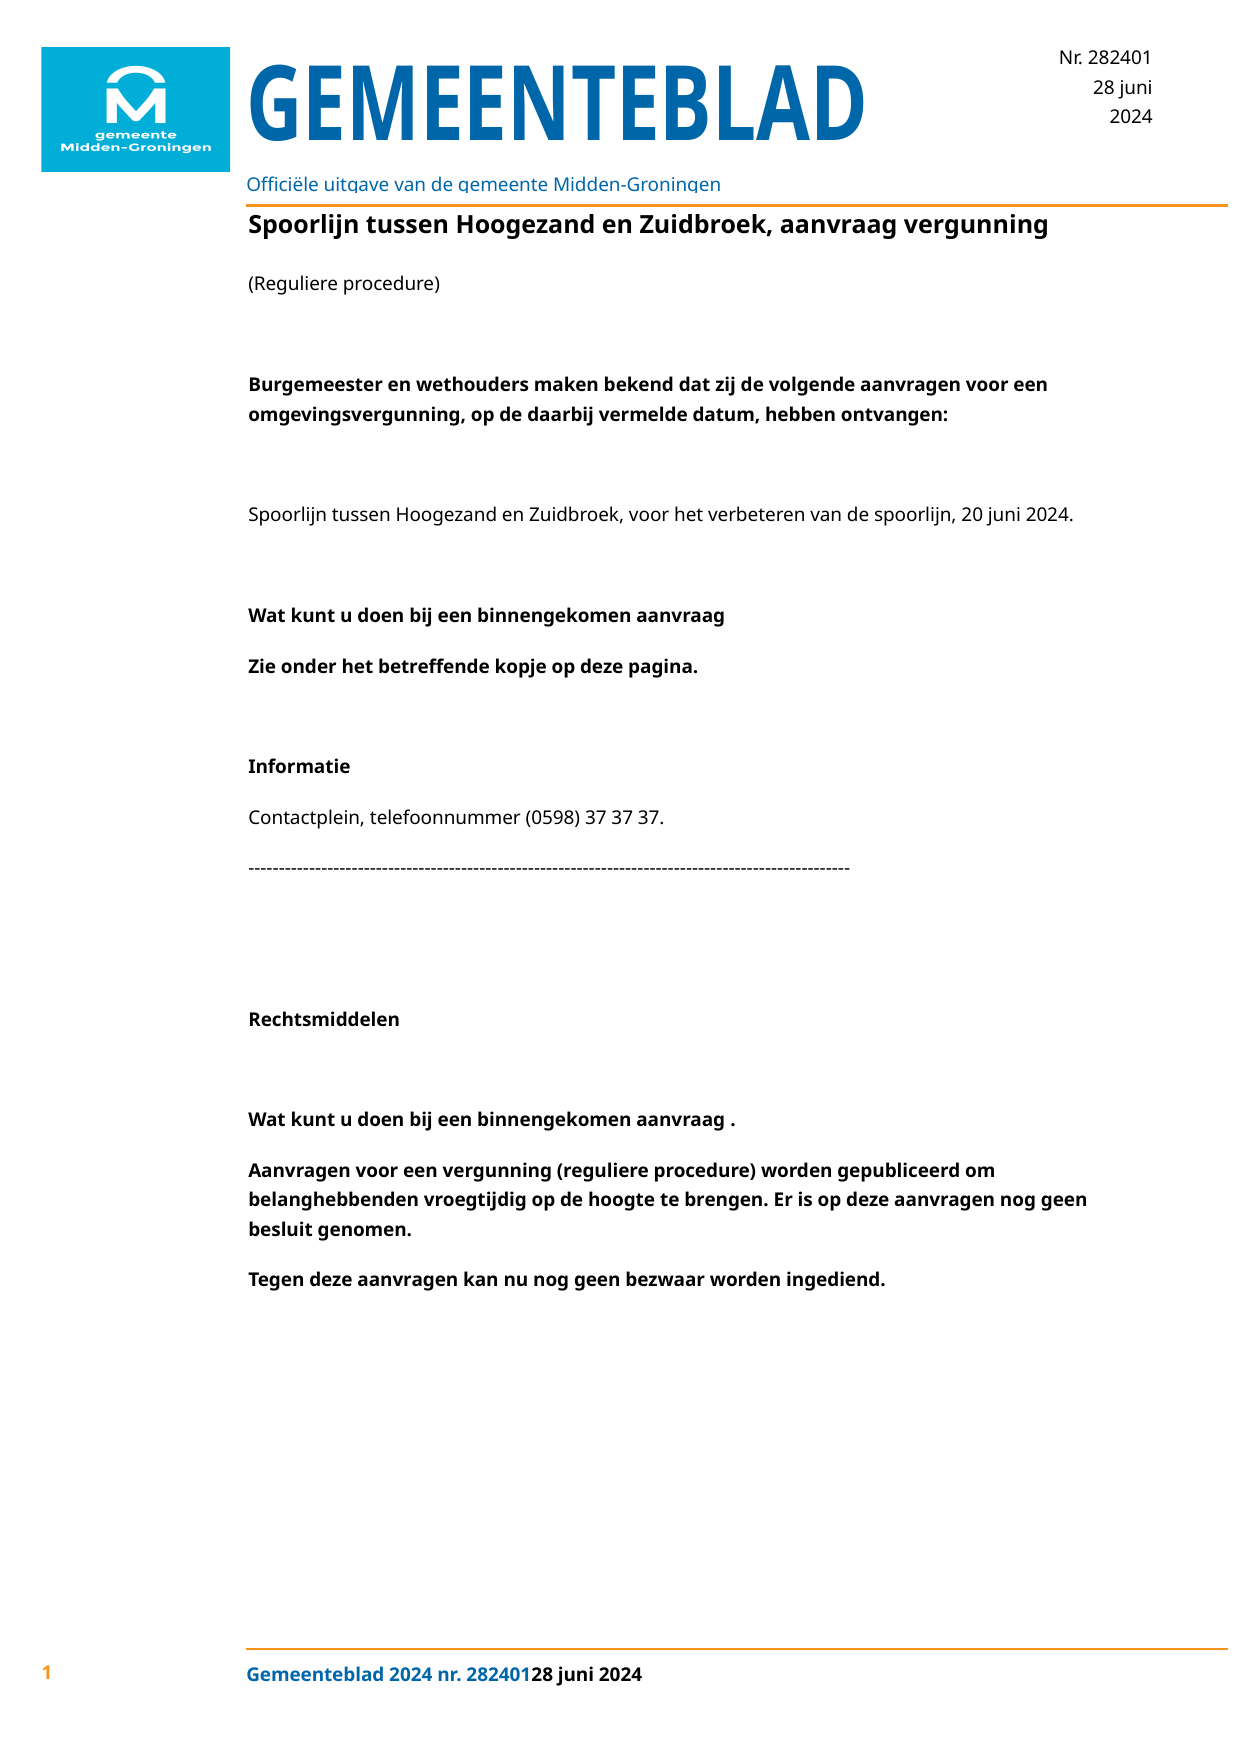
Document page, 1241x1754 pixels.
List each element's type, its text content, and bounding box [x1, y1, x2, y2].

text Burgemeester en wethouders maken bekend dat zij de volgende aanvragen voor een omgevingsvergunning, op de daarbij vermelde datum, hebben ontvangen: [248, 371, 1152, 426]
picture [108, 66, 164, 82]
text Rechtsmiddelen [248, 1006, 1152, 1031]
text Wat kunt u doen bij een binnengekomen aanvraag [248, 602, 1152, 628]
text --------------------------------------------------------------------------------------------------- [248, 854, 1152, 880]
text (Reguliere procedure) [248, 270, 1152, 296]
picture [184, 146, 190, 153]
text Spoorlijn tussen Hoogezand en Zuidbroek, aanvraag vergunning [248, 207, 1152, 241]
text Informatie [248, 754, 1152, 779]
text Spoorlijn tussen Hoogezand en Zuidbroek, voor het verbeteren van de spoorlijn, 20 juni 2024. [248, 502, 1152, 527]
text Aanvragen voor een vergunning (reguliere procedure) worden gepubliceerd om belanghebbenden vroegtijdig op de hoogte te brengen. Er is op deze aanvragen nog geen besluit genomen. [248, 1157, 1152, 1242]
picture [107, 89, 165, 122]
text Wat kunt u doen bij een binnengekomen aanvraag . [248, 1107, 1152, 1132]
text Tegen deze aanvragen kan nu nog geen bezwaar worden ingediend. [248, 1267, 1152, 1292]
text Zie onder het betreffende kopje op deze pagina. [248, 653, 1152, 678]
text Contactplein, telefoonnummer (0598) 37 37 37. [248, 804, 1152, 830]
